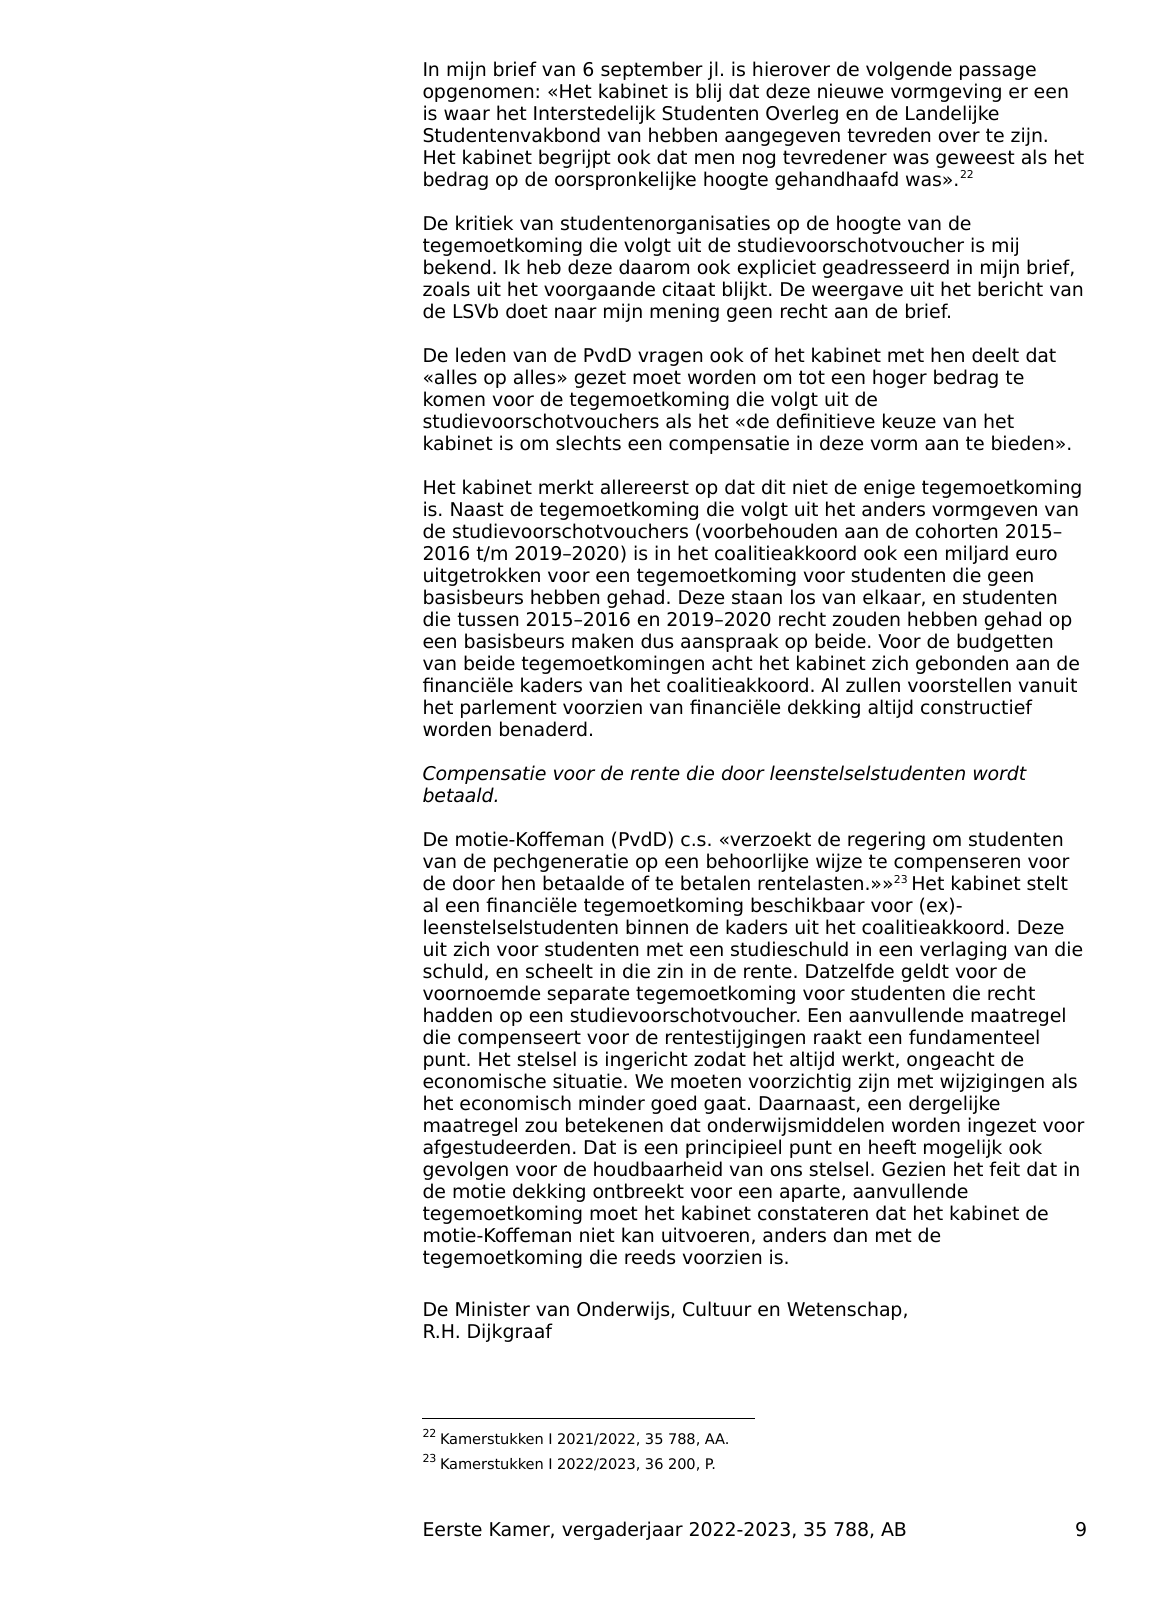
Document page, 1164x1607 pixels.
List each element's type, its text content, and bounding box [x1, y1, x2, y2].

text De Minister van Onderwijs, Cultuur en Wetenschap, R.H. Dijkgraaf [422, 1299, 1087, 1343]
text De motie-Koffeman (PvdD) c.s. «verzoekt de regering om studenten van de pechgeneratie op een behoorlijke wijze te compenseren voor de door hen betaalde of te betalen rentelasten.»»Het kabinet stelt al een financiële tegemoetkoming beschikbaar voor (ex)-leenstelselstudenten binnen de kaders uit het coalitieakkoord. Deze uit zich voor studenten met een studieschuld in een verlaging van die schuld, en scheelt in die zin in de rente. Datzelfde geldt voor de voornoemde separate tegemoetkoming voor studenten die recht hadden op een studievoorschotvoucher. Een aanvullende maatregel die compenseert voor de rentestijgingen raakt een fundamenteel punt. Het stelsel is ingericht zodat het altijd werkt, ongeacht de economische situatie. We moeten voorzichtig zijn met wijzigingen als het economisch minder goed gaat. Daarnaast, een dergelijke maatregel zou betekenen dat onderwijsmiddelen worden ingezet voor afgestudeerden. Dat is een principieel punt en heeft mogelijk ook gevolgen voor de houdbaarheid van ons stelsel. Gezien het feit dat in de motie dekking ontbreekt voor een aparte, aanvullende tegemoetkoming moet het kabinet constateren dat het kabinet de motie-Koffeman niet kan uitvoeren, anders dan met de tegemoetkoming die reeds voorzien is. [422, 829, 1087, 1269]
text De leden van de PvdD vragen ook of het kabinet met hen deelt dat «alles op alles» gezet moet worden om tot een hoger bedrag te komen voor de tegemoetkoming die volgt uit de studievoorschotvouchers als het «de definitieve keuze van het kabinet is om slechts een compensatie in deze vorm aan te bieden». [422, 345, 1087, 455]
text Kamerstukken I 2022/2023, 36 200, P. [422, 1452, 1087, 1474]
subtitle Compensatie voor de rente die door leenstelselstudenten wordt betaald. [422, 763, 1087, 807]
text In mijn brief van 6 september jl. is hierover de volgende passage opgenomen: «Het kabinet is blij dat deze nieuwe vormgeving er een is waar het Interstedelijk Studenten Overleg en de Landelijke Studentenvakbond van hebben aangegeven tevreden over te zijn. Het kabinet begrijpt ook dat men nog tevredener was geweest als het bedrag op de oorspronkelijke hoogte gehandhaafd was». [422, 59, 1087, 191]
text De kritiek van studentenorganisaties op de hoogte van de tegemoetkoming die volgt uit de studievoorschotvoucher is mij bekend. Ik heb deze daarom ook expliciet geadresseerd in mijn brief, zoals uit het voorgaande citaat blijkt. De weergave uit het bericht van de LSVb doet naar mijn mening geen recht aan de brief. [422, 213, 1087, 323]
text Het kabinet merkt allereerst op dat dit niet de enige tegemoetkoming is. Naast de tegemoetkoming die volgt uit het anders vormgeven van de studievoorschotvouchers (voorbehouden aan de cohorten 2015–2016 t/m 2019–2020) is in het coalitieakkoord ook een miljard euro uitgetrokken voor een tegemoetkoming voor studenten die geen basisbeurs hebben gehad. Deze staan los van elkaar, en studenten die tussen 2015–2016 en 2019–2020 recht zouden hebben gehad op een basisbeurs maken dus aanspraak op beide. Voor de budgetten van beide tegemoetkomingen acht het kabinet zich gebonden aan de financiële kaders van het coalitieakkoord. Al zullen voorstellen vanuit het parlement voorzien van financiële dekking altijd constructief worden benaderd. [422, 477, 1087, 741]
text Kamerstukken I 2021/2022, 35 788, AA. [422, 1427, 1087, 1449]
